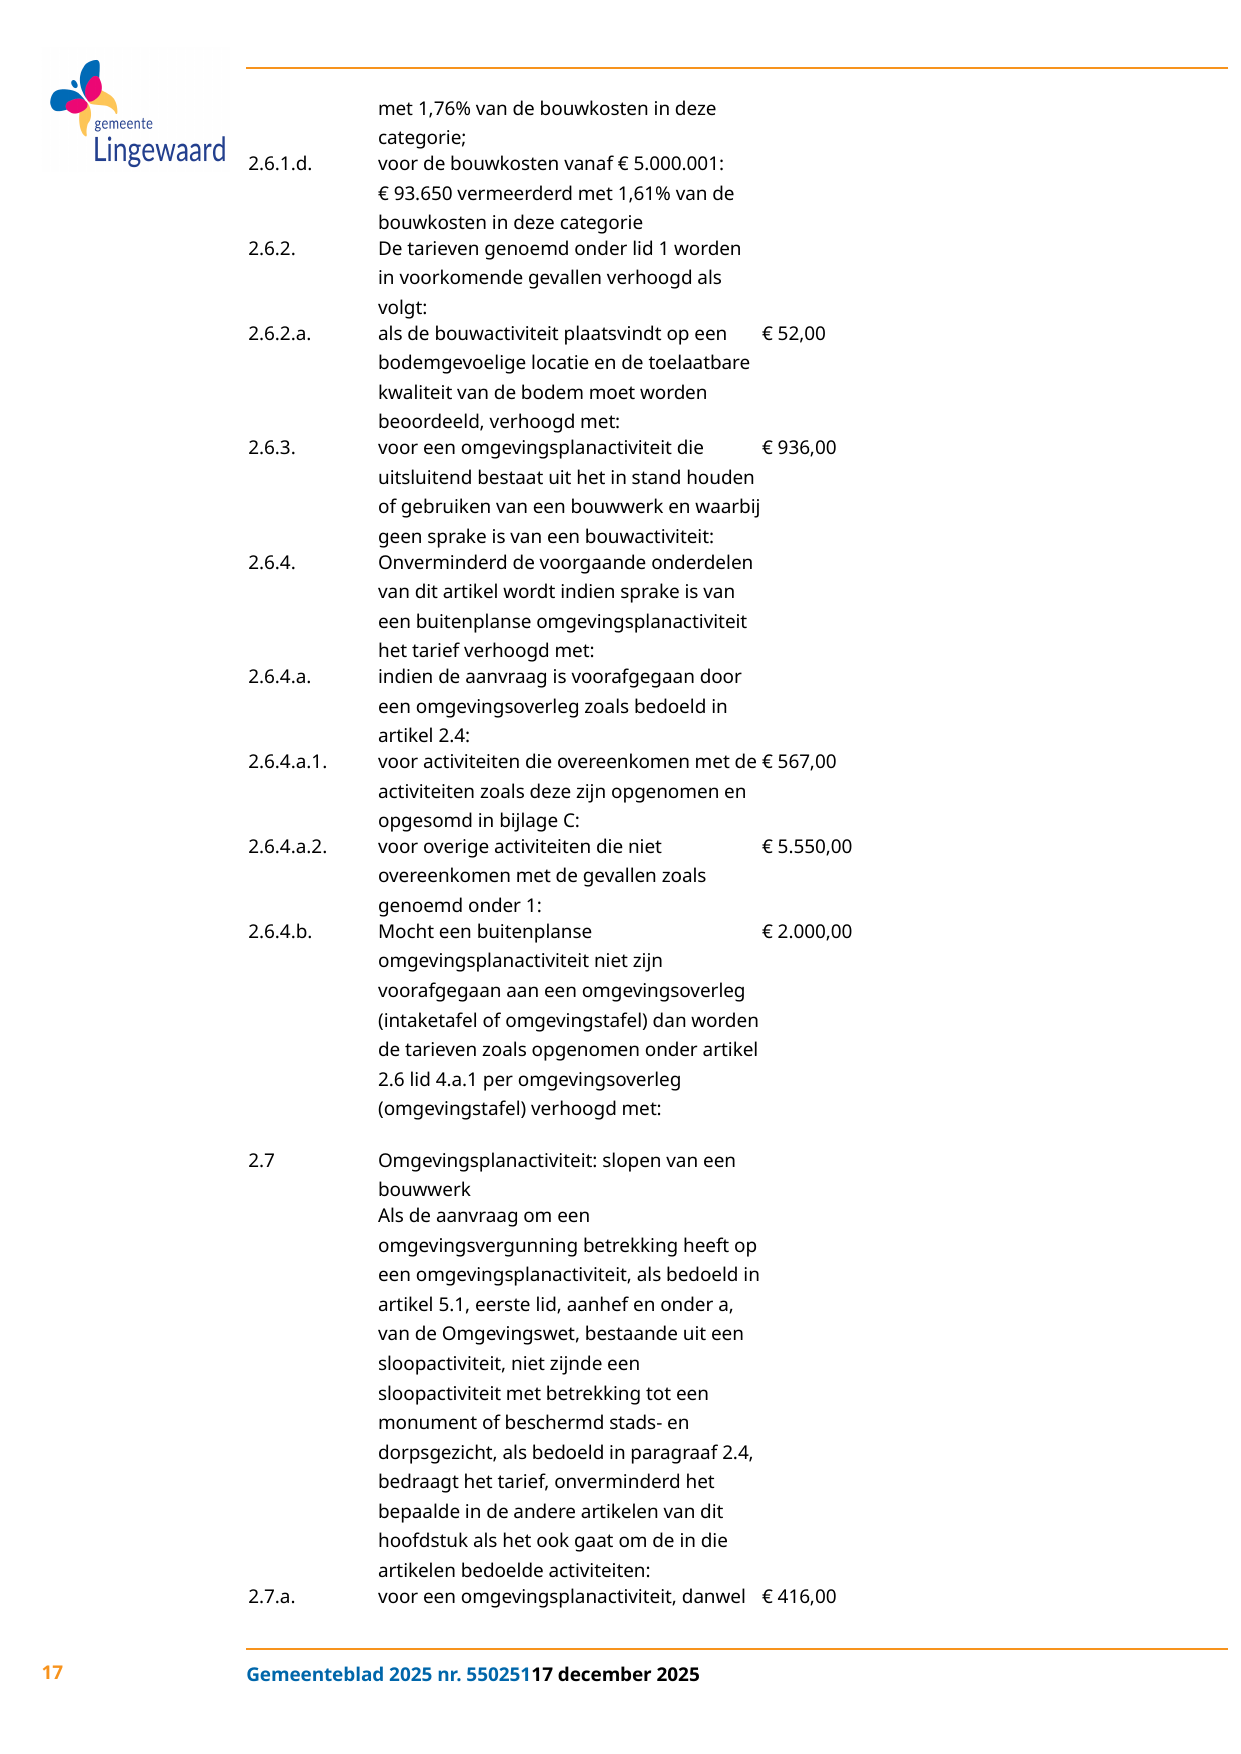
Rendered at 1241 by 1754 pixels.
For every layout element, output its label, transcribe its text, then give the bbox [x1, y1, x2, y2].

table_cell [762, 663, 1022, 748]
table_cell voor overige activiteiten die niet overeenkomen met de gevallen zoals genoemd onder 1: [378, 833, 762, 918]
table_cell [1022, 320, 1152, 434]
table_cell [1022, 1147, 1152, 1202]
table_cell Als de aanvraag om een omgevingsvergunning betrekking heeft op een omgevingsplanactiviteit, als bedoeld in artikel 5.1, eerste lid, aanhef en onder a, van de Omgevingswet, bestaande uit een sloopactiviteit, niet zijnde een sloopactiviteit met betrekking tot een monument of beschermd stads- en dorpsgezicht, als bedoeld in paragraaf 2.4, bedraagt het tarief, onverminderd het bepaalde in de andere artikelen van dit hoofdstuk als het ook gaat om de in die artikelen bedoelde activiteiten: [378, 1202, 762, 1583]
table_cell € 416,00 [762, 1583, 1022, 1609]
table_cell 2.7 [248, 1147, 378, 1202]
table_cell [1022, 549, 1152, 663]
table_cell [1022, 235, 1152, 320]
table_cell 2.6.2.a. [248, 320, 378, 434]
table_cell Mocht een buitenplanse omgevingsplanactiviteit niet zijn voorafgegaan aan een omgevingsoverleg (intaketafel of omgevingstafel) dan worden de tarieven zoals opgenomen onder artikel 2.6 lid 4.a.1 per omgevingsoverleg (omgevingstafel) verhoogd met: [378, 918, 762, 1121]
table_cell € 567,00 [762, 748, 1022, 833]
table_cell [1022, 1583, 1152, 1609]
table_cell voor de bouwkosten vanaf € 5.000.001: € 93.650 vermeerderd met 1,61% van de bouwkosten in deze categorie [378, 150, 762, 235]
table_cell [762, 95, 1022, 150]
table_cell indien de aanvraag is voorafgegaan door een omgevingsoverleg zoals bedoeld in artikel 2.4: [378, 663, 762, 748]
table_cell € 5.550,00 [762, 833, 1022, 918]
table_cell [1022, 918, 1152, 1121]
table_cell [1022, 1202, 1152, 1583]
picture [41, 47, 231, 172]
table_cell 2.6.4.a. [248, 663, 378, 748]
table_cell [1022, 150, 1152, 235]
table_cell € 52,00 [762, 320, 1022, 434]
table_cell [248, 1121, 378, 1147]
table_cell als de bouwactiviteit plaatsvindt op een bodemgevoelige locatie en de toelaatbare kwaliteit van de bodem moet worden beoordeeld, verhoogd met: [378, 320, 762, 434]
table_cell [1022, 1121, 1152, 1147]
table_cell [1022, 748, 1152, 833]
table_cell [762, 235, 1022, 320]
table_cell [762, 549, 1022, 663]
table_cell 2.6.4.b. [248, 918, 378, 1121]
table_cell Omgevingsplanactiviteit: slopen van een bouwwerk [378, 1147, 762, 1202]
table_cell voor een omgevingsplanactiviteit, danwel [378, 1583, 762, 1609]
table_cell met 1,76% van de bouwkosten in deze categorie; [378, 95, 762, 150]
table_cell [762, 1121, 1022, 1147]
table_cell [378, 1121, 762, 1147]
table_cell [1022, 663, 1152, 748]
table_cell 2.6.4.a.2. [248, 833, 378, 918]
table_cell [1022, 95, 1152, 150]
table_cell 2.6.4.a.1. [248, 748, 378, 833]
table_cell 2.6.2. [248, 235, 378, 320]
table_cell [762, 1147, 1022, 1202]
table_cell [762, 150, 1022, 235]
table_cell [1022, 434, 1152, 549]
table_cell [1022, 833, 1152, 918]
table_cell [248, 1202, 378, 1583]
table_cell Onverminderd de voorgaande onderdelen van dit artikel wordt indien sprake is van een buitenplanse omgevingsplanactiviteit het tarief verhoogd met: [378, 549, 762, 663]
table_cell 2.6.1.d. [248, 150, 378, 235]
table_cell 2.6.3. [248, 434, 378, 549]
table_cell [762, 1202, 1022, 1583]
table_cell 2.6.4. [248, 549, 378, 663]
table_cell [248, 95, 378, 150]
table_cell De tarieven genoemd onder lid 1 worden in voorkomende gevallen verhoogd als volgt: [378, 235, 762, 320]
table_cell voor activiteiten die overeenkomen met de activiteiten zoals deze zijn opgenomen en opgesomd in bijlage C: [378, 748, 762, 833]
table_cell € 2.000,00 [762, 918, 1022, 1121]
table_cell € 936,00 [762, 434, 1022, 549]
table_cell voor een omgevingsplanactiviteit die uitsluitend bestaat uit het in stand houden of gebruiken van een bouwwerk en waarbij geen sprake is van een bouwactiviteit: [378, 434, 762, 549]
table_cell 2.7.a. [248, 1583, 378, 1609]
